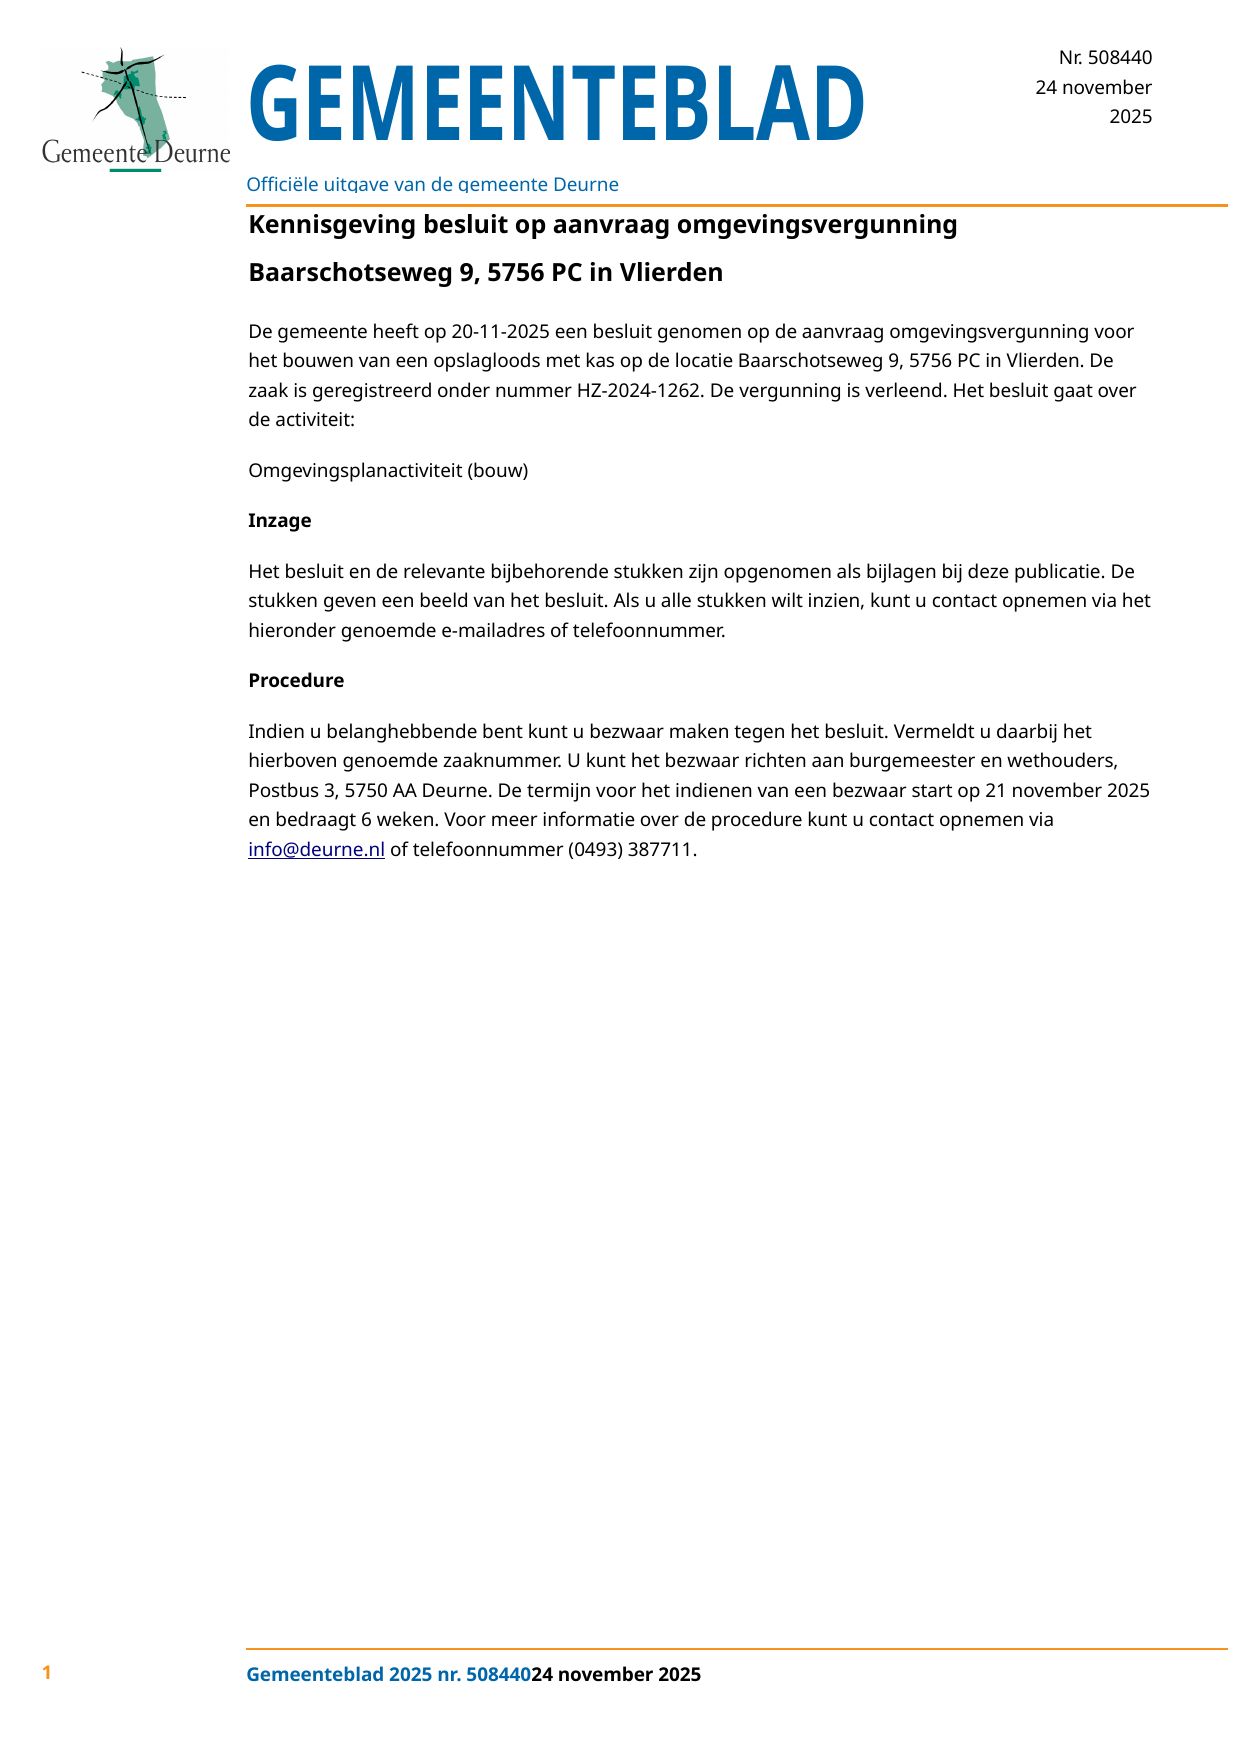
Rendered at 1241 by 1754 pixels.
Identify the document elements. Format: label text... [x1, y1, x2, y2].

text Het besluit en de relevante bijbehorende stukken zijn opgenomen als bijlagen bij deze publicatie. De stukken geven een beeld van het besluit. Als u alle stukken wilt inzien, kunt u contact opnemen via het hieronder genoemde e-mailadres of telefoonnummer. [248, 558, 1152, 643]
text Inzage [248, 507, 1152, 533]
text Procedure [248, 667, 1152, 693]
text Kennisgeving besluit op aanvraag omgevingsvergunning Baarschotseweg 9, 5756 PC in Vlierden [248, 207, 1152, 288]
text De gemeente heeft op 20-11-2025 een besluit genomen op de aanvraag omgevingsvergunning voor het bouwen van een opslagloods met kas op de locatie Baarschotseweg 9, 5756 PC in Vlierden. De zaak is geregistreerd onder nummer HZ-2024-1262. De vergunning is verleend. Het besluit gaat over de activiteit: [248, 318, 1152, 432]
text Indien u belanghebbende bent kunt u bezwaar maken tegen het besluit. Vermeldt u daarbij het hierboven genoemde zaaknummer. U kunt het bezwaar richten aan burgemeester en wethouders, Postbus 3, 5750 AA Deurne. De termijn voor het indienen van een bezwaar start op 21 november 2025 en bedraagt 6 weken. Voor meer informatie over de procedure kunt u contact opnemen via info@deurne.nl of telefoonnummer (0493) 387711. [248, 718, 1152, 862]
picture [41, 47, 231, 172]
text Omgevingsplanactiviteit (bouw) [248, 457, 1152, 483]
